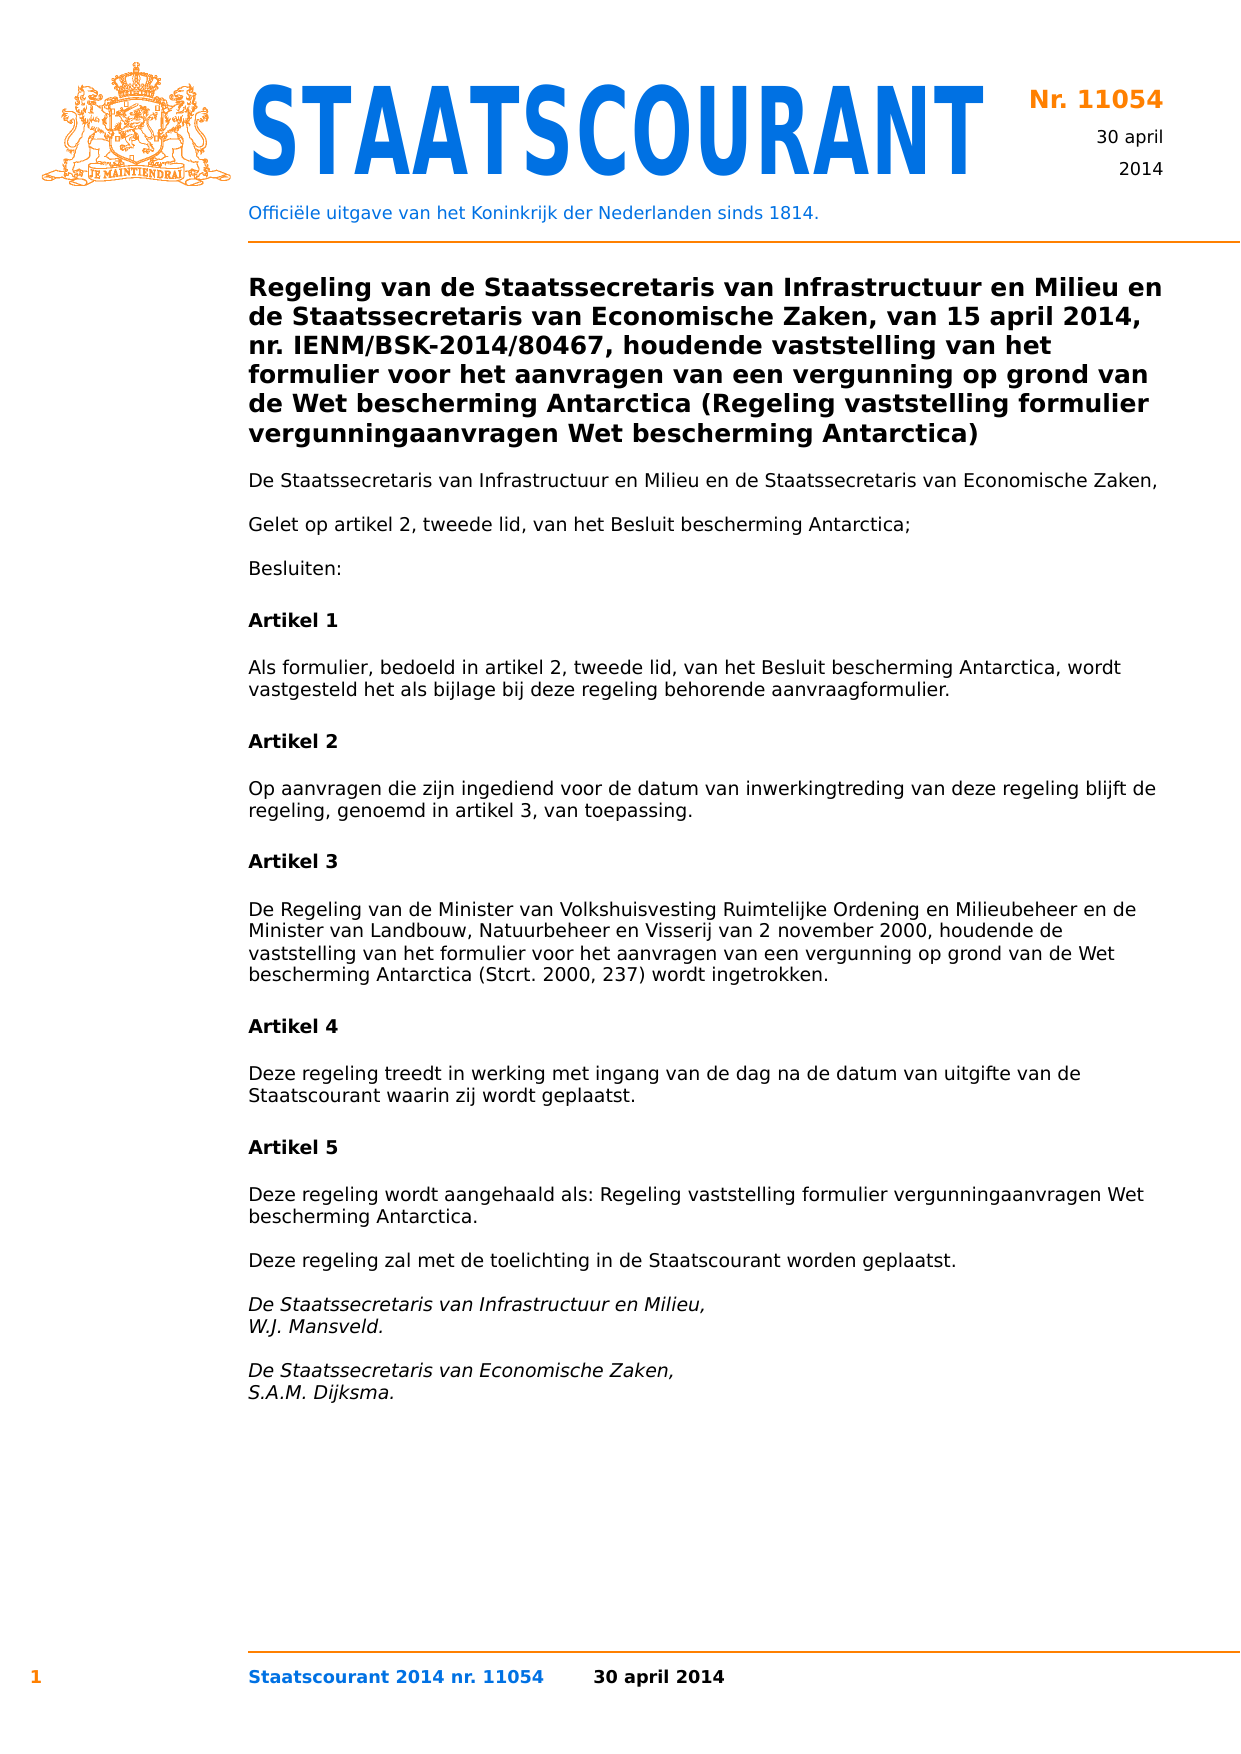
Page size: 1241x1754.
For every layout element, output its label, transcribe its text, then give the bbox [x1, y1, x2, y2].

text De Staatssecretaris van Infrastructuur en Milieu, W.J. Mansveld. [248, 1294, 1163, 1338]
subtitle Artikel 1 [248, 609, 1163, 632]
subtitle Regeling van de Staatssecretaris van Infrastructuur en Milieu en de Staatssecretaris van Economische Zaken, van 15 april 2014, nr. IENM/BSK-2014/80467, houdende vaststelling van het formulier voor het aanvragen van een vergunning op grond van de Wet bescherming Antarctica (Regeling vaststelling formulier vergunningaanvragen Wet bescherming Antarctica) [248, 273, 1163, 448]
table_header [25, 62, 248, 241]
text Deze regeling treedt in werking met ingang van de dag na de datum van uitgifte van de Staatscourant waarin zij wordt geplaatst. [248, 1063, 1163, 1107]
subtitle Artikel 4 [248, 1016, 1163, 1038]
text Op aanvragen die zijn ingediend voor de datum van inwerkingtreding van deze regeling blijft de regeling, genoemd in artikel 3, van toepassing. [248, 777, 1163, 821]
subtitle Artikel 3 [248, 851, 1163, 873]
picture [41, 62, 231, 186]
table_cell 30 april [998, 121, 1240, 153]
text De Staatssecretaris van Economische Zaken, S.A.M. Dijksma. [248, 1360, 1163, 1404]
table_header Nr. 11054 [998, 62, 1240, 121]
text Besluiten: [248, 558, 1163, 579]
table_cell Officiële uitgave van het Koninkrijk der Nederlanden sinds 1814. [248, 203, 1240, 241]
subtitle Artikel 2 [248, 731, 1163, 752]
text Deze regeling zal met de toelichting in de Staatscourant worden geplaatst. [248, 1250, 1163, 1272]
text Gelet op artikel 2, tweede lid, van het Besluit bescherming Antarctica; [248, 514, 1163, 536]
text Als formulier, bedoeld in artikel 2, tweede lid, van het Besluit bescherming Antarctica, wordt vastgesteld het als bijlage bij deze regeling behorende aanvraagformulier. [248, 657, 1163, 701]
text De Regeling van de Minister van Volkshuisvesting Ruimtelijke Ordening en Milieubeheer en de Minister van Landbouw, Natuurbeheer en Visserij van 2 november 2000, houdende de vaststelling van het formulier voor het aanvragen van een vergunning op grond van de Wet bescherming Antarctica (Stcrt. 2000, 237) wordt ingetrokken. [248, 898, 1163, 986]
table_cell 2014 [998, 153, 1240, 203]
table_header STAATSCOURANT [248, 62, 998, 203]
text De Staatssecretaris van Infrastructuur en Milieu en de Staatssecretaris van Economische Zaken, [248, 470, 1163, 492]
subtitle Artikel 5 [248, 1137, 1163, 1159]
text Deze regeling wordt aangehaald als: Regeling vaststelling formulier vergunningaanvragen Wet bescherming Antarctica. [248, 1184, 1163, 1228]
